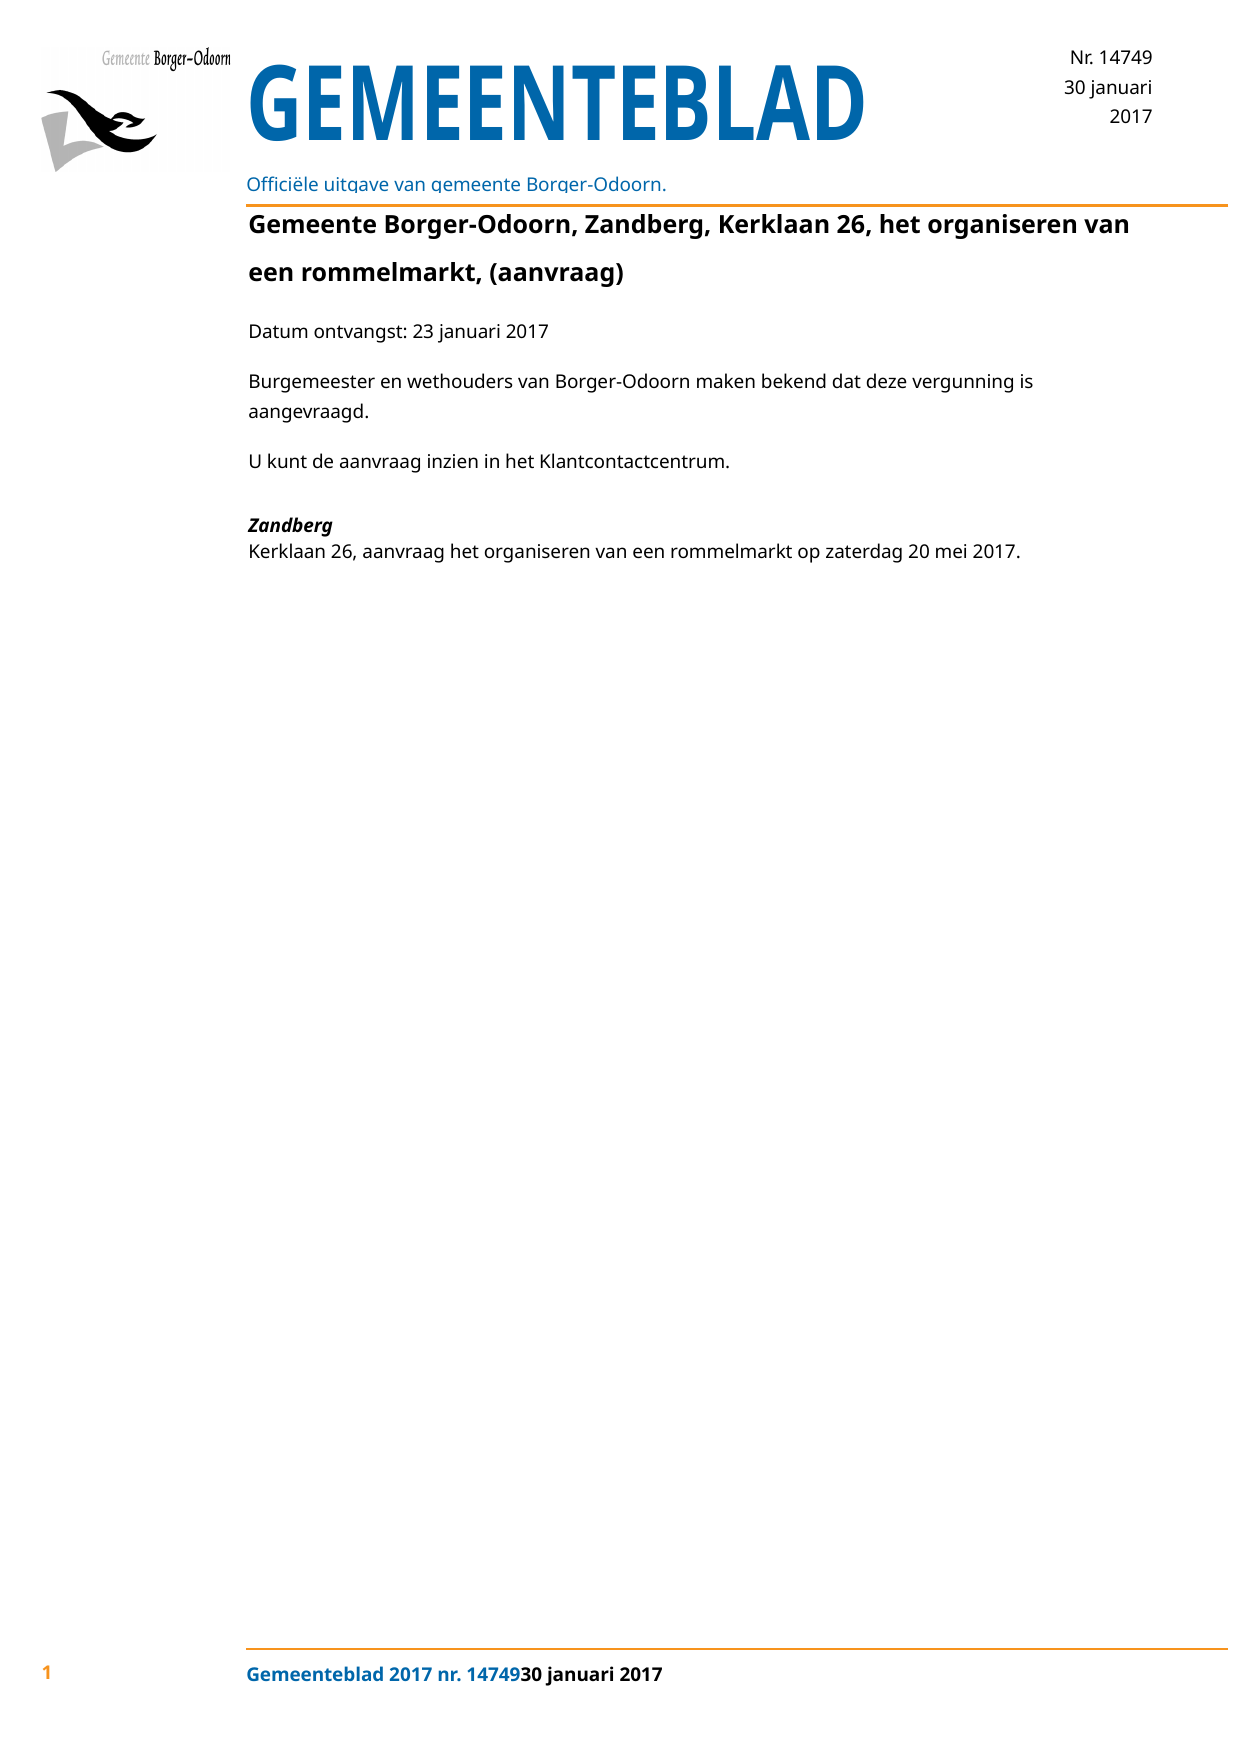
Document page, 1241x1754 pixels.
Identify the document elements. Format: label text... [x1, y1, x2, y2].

text Datum ontvangst: 23 januari 2017 [248, 318, 1152, 344]
text Burgemeester en wethouders van Borger-Odoorn maken bekend dat deze vergunning is aangevraagd. [248, 368, 1152, 424]
text Gemeente Borger-Odoorn, Zandberg, Kerklaan 26, het organiseren van een rommelmarkt, (aanvraag) [248, 207, 1152, 288]
text Kerklaan 26, aanvraag het organiseren van een rommelmarkt op zaterdag 20 mei 2017. [248, 538, 1152, 564]
text Zandberg [248, 512, 1152, 538]
picture [41, 47, 231, 172]
text U kunt de aanvraag inzien in het Klantcontactcentrum. [248, 448, 1152, 474]
